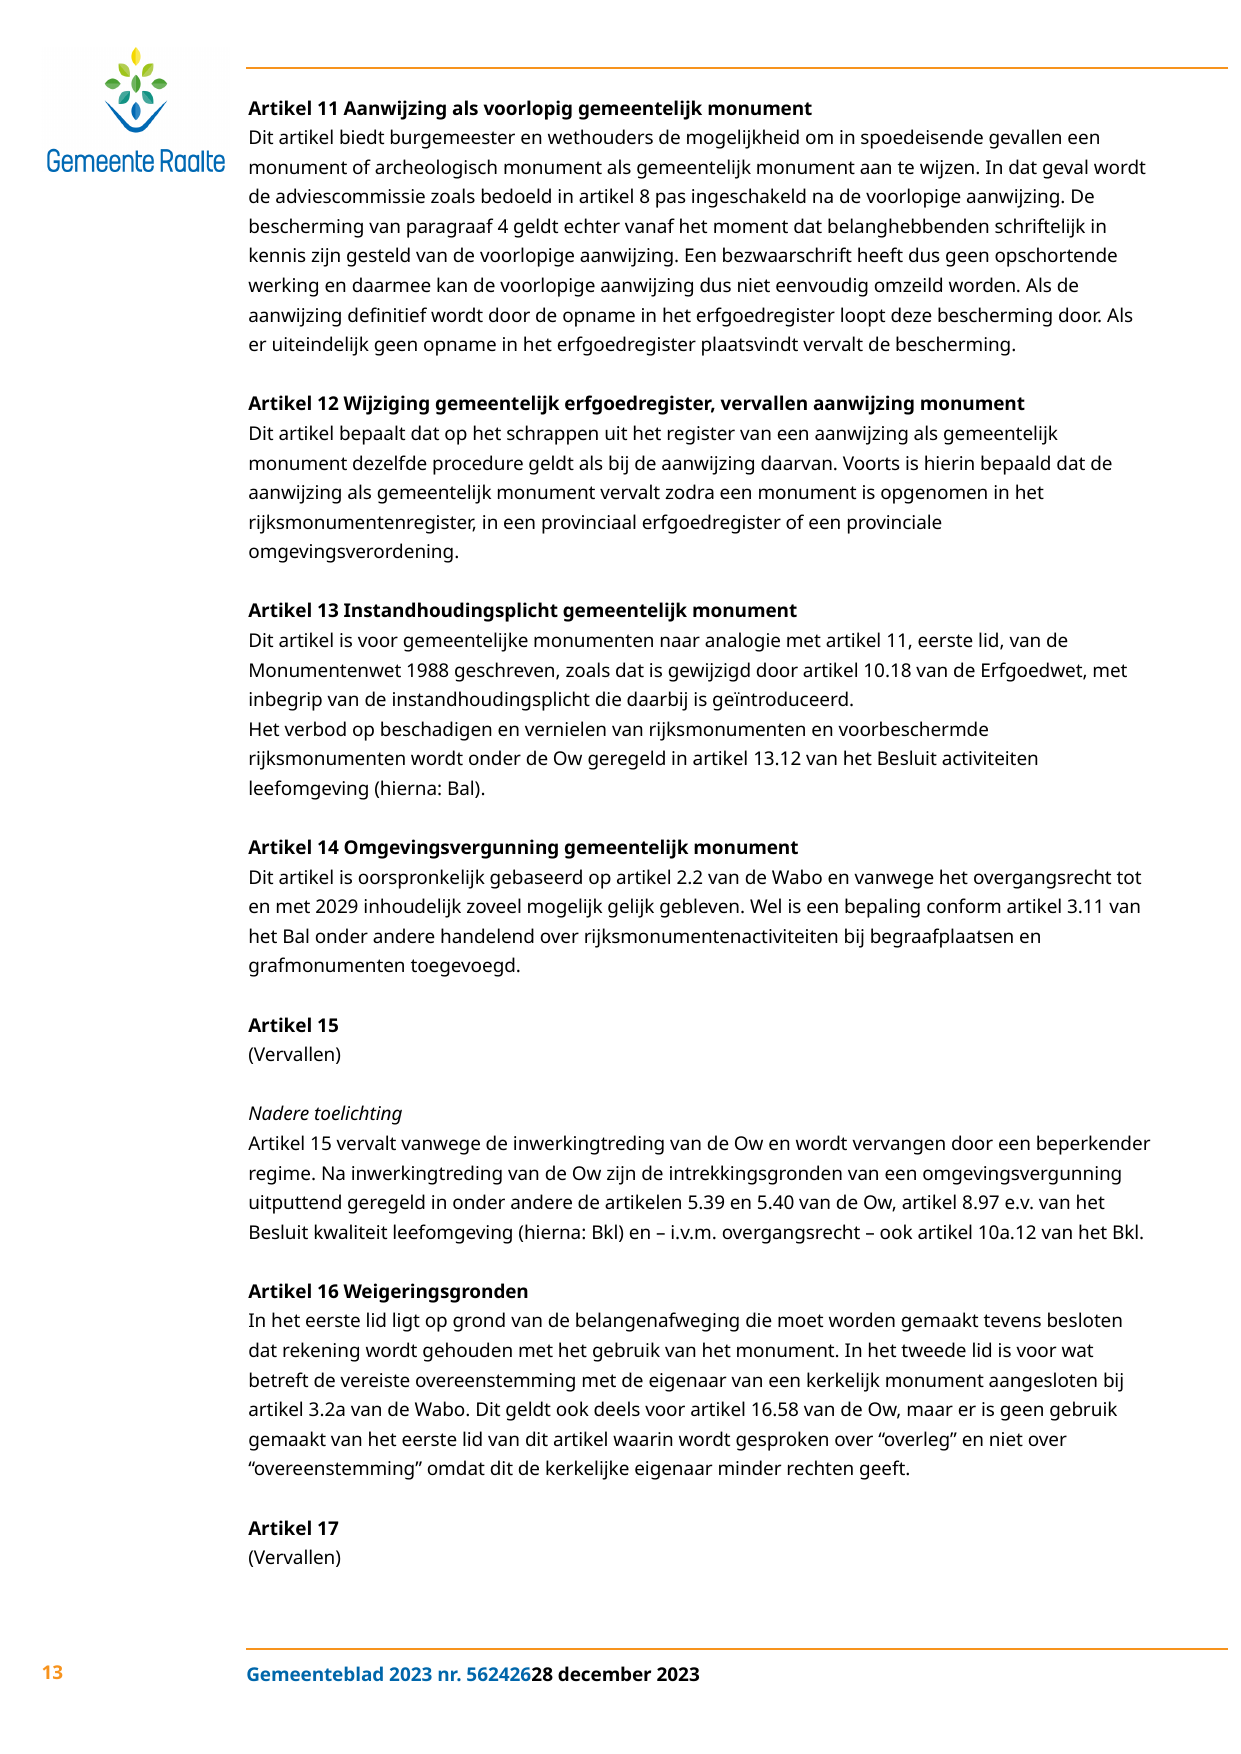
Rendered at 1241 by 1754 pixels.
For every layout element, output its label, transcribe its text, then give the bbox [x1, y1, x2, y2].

text Artikel 15 [248, 1012, 1152, 1038]
text Nadere toelichting [248, 1101, 1152, 1126]
text Artikel 11 Aanwijzing als voorlopig gemeentelijk monument [248, 95, 1152, 121]
text (Vervallen) [248, 1544, 1152, 1570]
text Het verbod op beschadigen en vernielen van rijksmonumenten en voorbeschermde rijksmonumenten wordt onder de Ow geregeld in artikel 13.12 van het Besluit activiteiten leefomgeving (hierna: Bal). [248, 716, 1152, 801]
text Dit artikel is oorspronkelijk gebaseerd op artikel 2.2 van de Wabo en vanwege het overgangsrecht tot en met 2029 inhoudelijk zoveel mogelijk gelijk gebleven. Wel is een bepaling conform artikel 3.11 van het Bal onder andere handelend over rijksmonumentenactiviteiten bij begraafplaatsen en grafmonumenten toegevoegd. [248, 864, 1152, 978]
text (Vervallen) [248, 1041, 1152, 1067]
text Artikel 17 [248, 1515, 1152, 1541]
text Artikel 14 Omgevingsvergunning gemeentelijk monument [248, 834, 1152, 860]
text In het eerste lid ligt op grond van de belangenafweging die moet worden gemaakt tevens besloten dat rekening wordt gehouden met het gebruik van het monument. In het tweede lid is voor wat betreft de vereiste overeenstemming met de eigenaar van een kerkelijk monument aangesloten bij artikel 3.2a van de Wabo. Dit geldt ook deels voor artikel 16.58 van de Ow, maar er is geen gebruik gemaakt van het eerste lid van dit artikel waarin wordt gesproken over “overleg” en niet over “overeenstemming” omdat dit de kerkelijke eigenaar minder rechten geeft. [248, 1308, 1152, 1481]
text Dit artikel biedt burgemeester en wethouders de mogelijkheid om in spoedeisende gevallen een monument of archeologisch monument als gemeentelijk monument aan te wijzen. In dat geval wordt de adviescommissie zoals bedoeld in artikel 8 pas ingeschakeld na de voorlopige aanwijzing. De bescherming van paragraaf 4 geldt echter vanaf het moment dat belanghebbenden schriftelijk in kennis zijn gesteld van de voorlopige aanwijzing. Een bezwaarschrift heeft dus geen opschortende werking en daarmee kan de voorlopige aanwijzing dus niet eenvoudig omzeild worden. Als de aanwijzing definitief wordt door de opname in het erfgoedregister loopt deze bescherming door. Als er uiteindelijk geen opname in het erfgoedregister plaatsvindt vervalt de bescherming. [248, 124, 1152, 357]
text Dit artikel is voor gemeentelijke monumenten naar analogie met artikel 11, eerste lid, van de Monumentenwet 1988 geschreven, zoals dat is gewijzigd door artikel 10.18 van de Erfgoedwet, met inbegrip van de instandhoudingsplicht die daarbij is geïntroduceerd. [248, 627, 1152, 712]
picture [41, 47, 231, 172]
text Artikel 16 Weigeringsgronden [248, 1278, 1152, 1304]
text Dit artikel bepaalt dat op het schrappen uit het register van een aanwijzing als gemeentelijk monument dezelfde procedure geldt als bij de aanwijzing daarvan. Voorts is hierin bepaald dat de aanwijzing als gemeentelijk monument vervalt zodra een monument is opgenomen in het rijksmonumentenregister, in een provinciaal erfgoedregister of een provinciale omgevingsverordening. [248, 420, 1152, 564]
text Artikel 12 Wijziging gemeentelijk erfgoedregister, vervallen aanwijzing monument [248, 391, 1152, 416]
text Artikel 15 vervalt vanwege de inwerkingtreding van de Ow en wordt vervangen door een beperkender regime. Na inwerkingtreding van de Ow zijn de intrekkingsgronden van een omgevingsvergunning uitputtend geregeld in onder andere de artikelen 5.39 en 5.40 van de Ow, artikel 8.97 e.v. van het Besluit kwaliteit leefomgeving (hierna: Bkl) en – i.v.m. overgangsrecht – ook artikel 10a.12 van het Bkl. [248, 1130, 1152, 1245]
text Artikel 13 Instandhoudingsplicht gemeentelijk monument [248, 598, 1152, 623]
